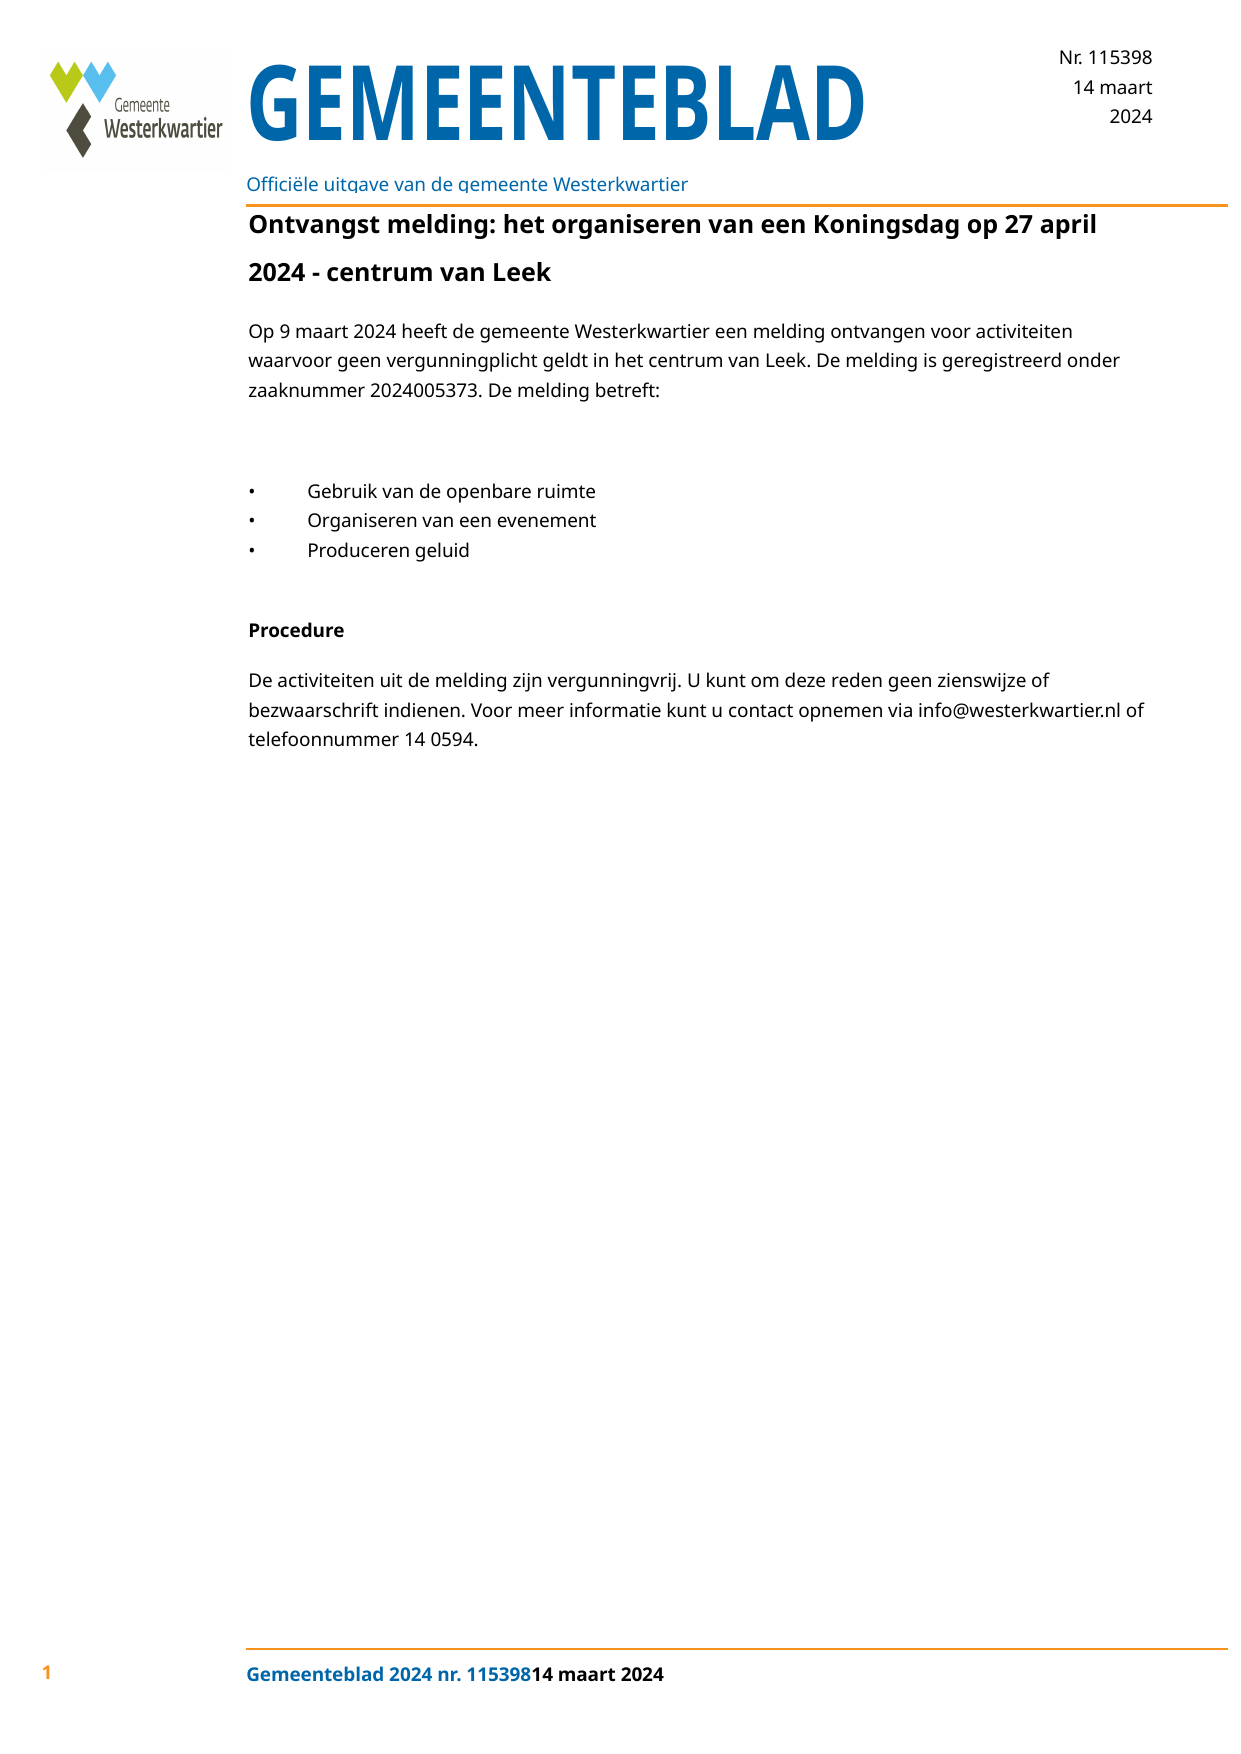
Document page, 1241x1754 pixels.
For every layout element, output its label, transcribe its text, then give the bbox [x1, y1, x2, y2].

picture [41, 47, 231, 172]
list Produceren geluid [248, 537, 1152, 563]
text Procedure [248, 617, 1152, 643]
text De activiteiten uit de melding zijn vergunningvrij. U kunt om deze reden geen zienswijze of bezwaarschrift indienen. Voor meer informatie kunt u contact opnemen via info@westerkwartier.nl of telefoonnummer 14 0594. [248, 667, 1152, 752]
list Gebruik van de openbare ruimte [248, 478, 1152, 504]
text Ontvangst melding: het organiseren van een Koningsdag op 27 april 2024 - centrum van Leek [248, 207, 1152, 288]
list Organiseren van een evenement [248, 507, 1152, 533]
text Op 9 maart 2024 heeft de gemeente Westerkwartier een melding ontvangen voor activiteiten waarvoor geen vergunningplicht geldt in het centrum van Leek. De melding is geregistreerd onder zaaknummer 2024005373. De melding betreft: [248, 318, 1152, 403]
